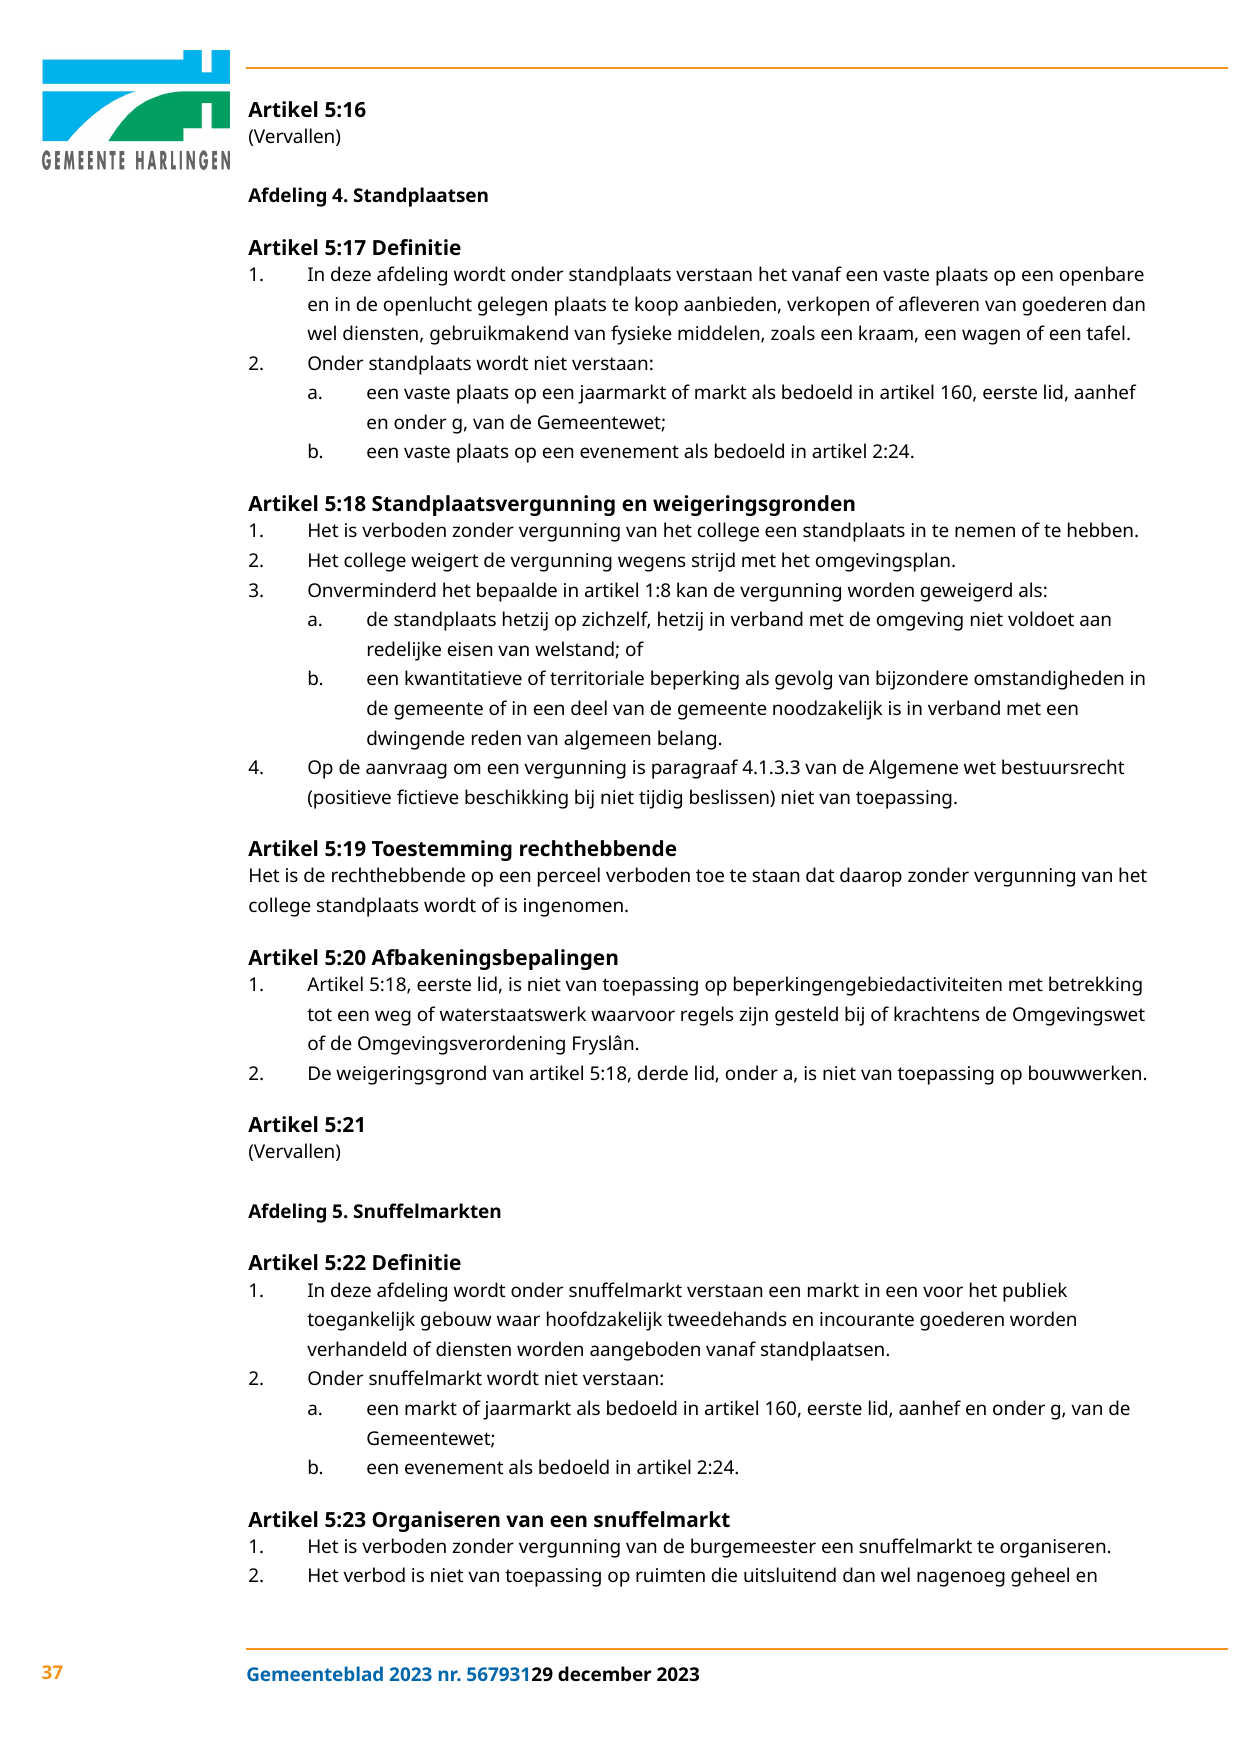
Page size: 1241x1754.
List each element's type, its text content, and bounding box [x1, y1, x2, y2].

list een evenement als bedoeld in artikel 2:24. [307, 1454, 1152, 1480]
list Het verbod is niet van toepassing op ruimten die uitsluitend dan wel nagenoeg geheel en [248, 1563, 1152, 1588]
list In deze afdeling wordt onder standplaats verstaan het vanaf een vaste plaats op een openbare en in de openlucht gelegen plaats te koop aanbieden, verkopen of afleveren van goederen dan wel diensten, gebruikmakend van fysieke middelen, zoals een kraam, een wagen of een tafel. [248, 261, 1152, 346]
text (Vervallen) [248, 123, 1152, 149]
list Onder standplaats wordt niet verstaan: [248, 350, 1152, 376]
text Artikel 5:19 Toestemming rechthebbende [248, 834, 1152, 863]
list de standplaats hetzij op zichzelf, hetzij in verband met de omgeving niet voldoet aan redelijke eisen van welstand; of [307, 606, 1152, 662]
list een markt of jaarmarkt als bedoeld in artikel 160, eerste lid, aanhef en onder g, van de Gemeentewet; [307, 1395, 1152, 1450]
list De weigeringsgrond van artikel 5:18, derde lid, onder a, is niet van toepassing op bouwwerken. [248, 1060, 1152, 1086]
text Het is de rechthebbende op een perceel verboden toe te staan dat daarop zonder vergunning van het college standplaats wordt of is ingenomen. [248, 863, 1152, 918]
list In deze afdeling wordt onder snuffelmarkt verstaan een markt in een voor het publiek toegankelijk gebouw waar hoofdzakelijk tweedehands en incourante goederen worden verhandeld of diensten worden aangeboden vanaf standplaatsen. [248, 1277, 1152, 1362]
list een vaste plaats op een jaarmarkt of markt als bedoeld in artikel 160, eerste lid, aanhef en onder g, van de Gemeentewet; [307, 379, 1152, 435]
picture [41, 47, 231, 172]
list Het is verboden zonder vergunning van de burgemeester een snuffelmarkt te organiseren. [248, 1533, 1152, 1559]
list een kwantitatieve of territoriale beperking als gevolg van bijzondere omstandigheden in de gemeente of in een deel van de gemeente noodzakelijk is in verband met een dwingende reden van algemeen belang. [307, 666, 1152, 750]
text (Vervallen) [248, 1139, 1152, 1164]
text Artikel 5:17 Definitie [248, 233, 1152, 261]
list Onder snuffelmarkt wordt niet verstaan: [248, 1366, 1152, 1391]
text Artikel 5:20 Afbakeningsbepalingen [248, 943, 1152, 971]
text Artikel 5:18 Standplaatsvergunning en weigeringsgronden [248, 489, 1152, 518]
list Op de aanvraag om een vergunning is paragraaf 4.1.3.3 van de Algemene wet bestuursrecht (positieve fictieve beschikking bij niet tijdig beslissen) niet van toepassing. [248, 754, 1152, 809]
text Artikel 5:16 [248, 95, 1152, 123]
text Afdeling 4. Standplaatsen [248, 182, 1152, 208]
list een vaste plaats op een evenement als bedoeld in artikel 2:24. [307, 439, 1152, 464]
text Artikel 5:22 Definitie [248, 1248, 1152, 1277]
text Afdeling 5. Snuffelmarkten [248, 1198, 1152, 1224]
text Artikel 5:23 Organiseren van een snuffelmarkt [248, 1505, 1152, 1533]
list Het college weigert de vergunning wegens strijd met het omgevingsplan. [248, 547, 1152, 573]
list Onverminderd het bepaalde in artikel 1:8 kan de vergunning worden geweigerd als: [248, 577, 1152, 602]
list Het is verboden zonder vergunning van het college een standplaats in te nemen of te hebben. [248, 518, 1152, 543]
list Artikel 5:18, eerste lid, is niet van toepassing op beperkingengebiedactiviteiten met betrekking tot een weg of waterstaatswerk waarvoor regels zijn gesteld bij of krachtens de Omgevingswet of de Omgevingsverordening Fryslân. [248, 971, 1152, 1056]
text Artikel 5:21 [248, 1110, 1152, 1139]
